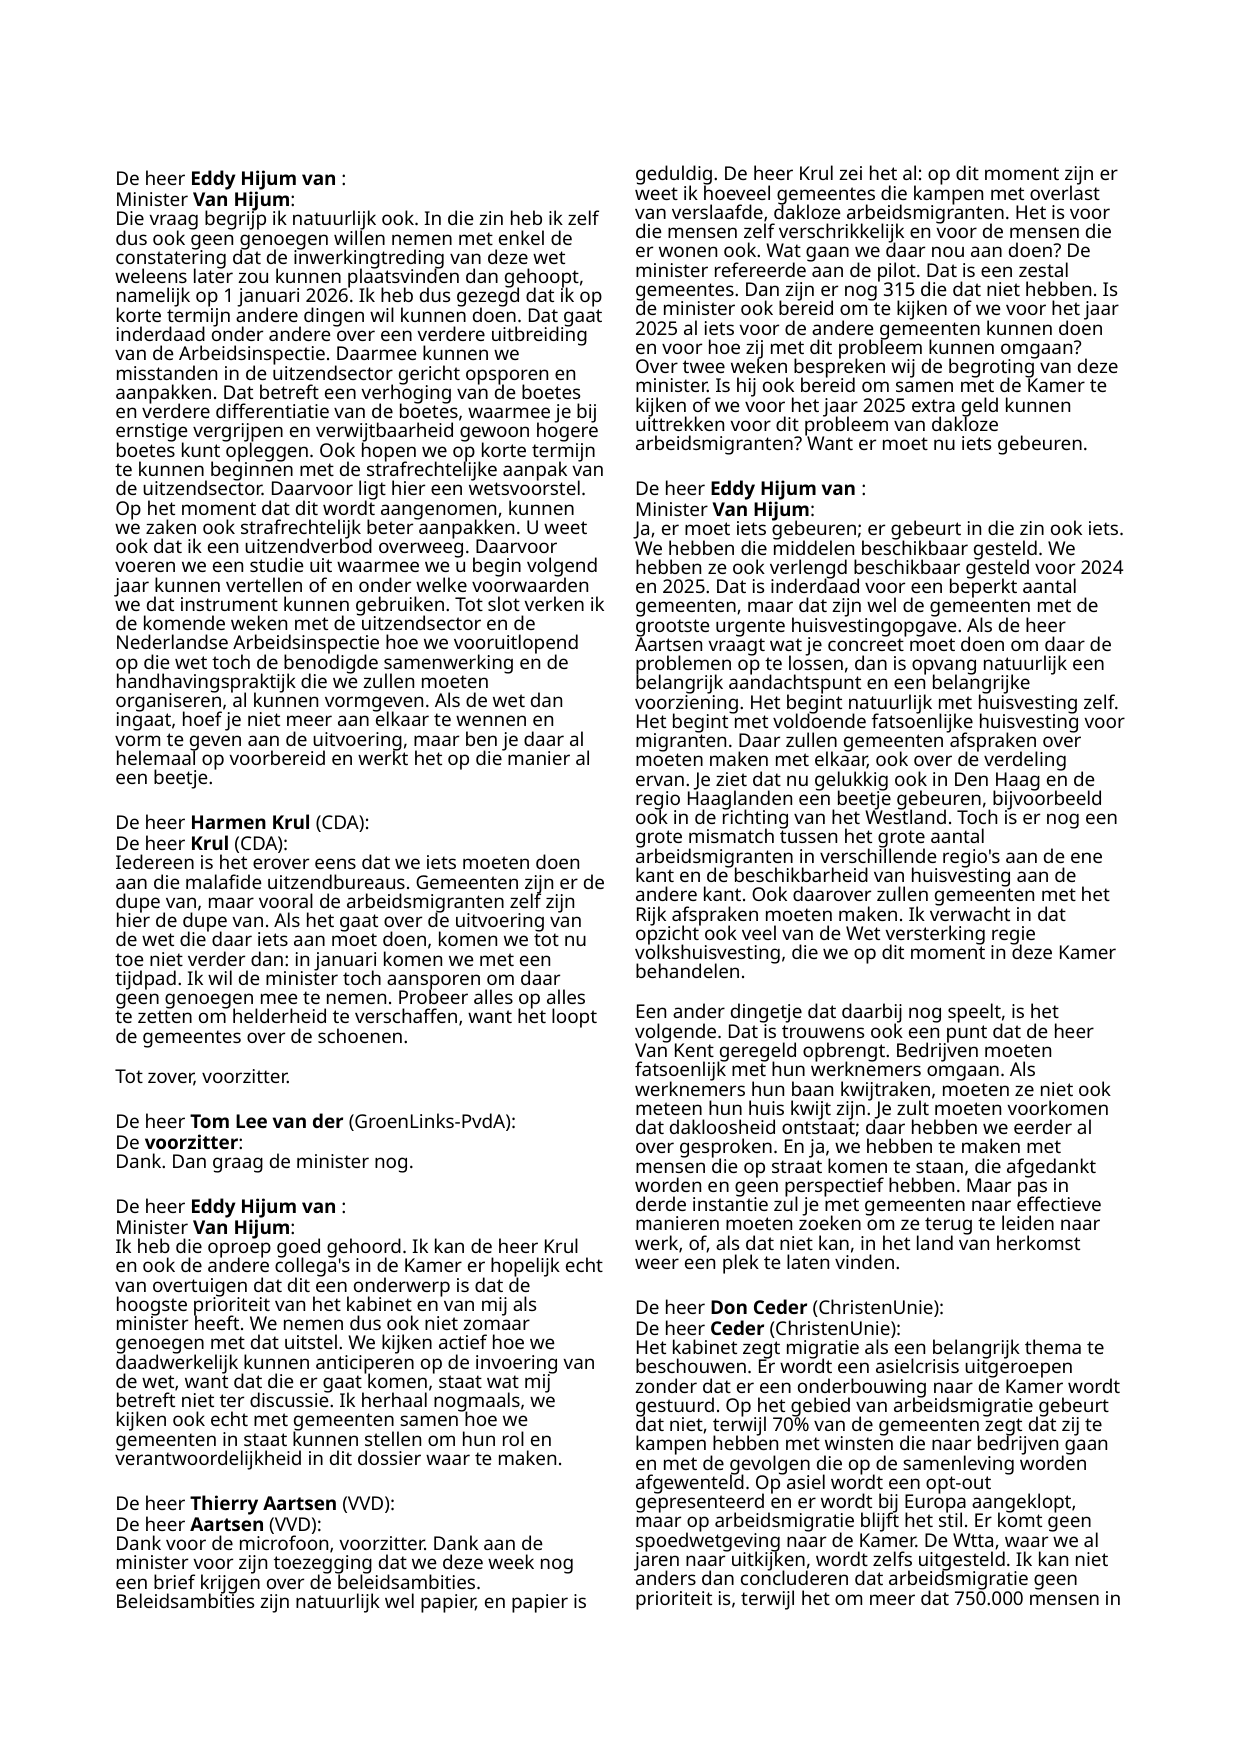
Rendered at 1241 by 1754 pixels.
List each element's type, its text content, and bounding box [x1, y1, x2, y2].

text Een ander dingetje dat daarbij nog speelt, is het volgende. Dat is trouwens ook een punt dat de heer Van Kent geregeld opbrengt. Bedrijven moeten fatsoenlijk met hun werknemers omgaan. Als werknemers hun baan kwijtraken, moeten ze niet ook meteen hun huis kwijt zijn. Je zult moeten voorkomen dat dakloosheid ontstaat; daar hebben we eerder al over gesproken. En ja, we hebben te maken met mensen die op straat komen te staan, die afgedankt worden en geen perspectief hebben. Maar pas in derde instantie zul je met gemeenten naar effectieve manieren moeten zoeken om ze terug te leiden naar werk, of, als dat niet kan, in het land van herkomst weer een plek te laten vinden. [635, 1003, 1125, 1273]
text Dank voor de microfoon, voorzitter. Dank aan de minister voor zijn toezegging dat we deze week nog een brief krijgen over de beleidsambities. Beleidsambities zijn natuurlijk wel papier, en papier is [115, 1535, 605, 1612]
text Dank. Dan graag de minister nog. [115, 1153, 605, 1172]
text De heer Aartsen (VVD): [115, 1516, 605, 1535]
text De heer Ceder (ChristenUnie): [635, 1320, 1125, 1339]
text Die vraag begrijp ik natuurlijk ook. In die zin heb ik zelf dus ook geen genoegen willen nemen met enkel de constatering dat de inwerkingtreding van deze wet weleens later zou kunnen plaatsvinden dan gehoopt, namelijk op 1 januari 2026. Ik heb dus gezegd dat ik op korte termijn andere dingen wil kunnen doen. Dat gaat inderdaad onder andere over een verdere uitbreiding van de Arbeidsinspectie. Daarmee kunnen we misstanden in de uitzendsector gericht opsporen en aanpakken. Dat betreft een verhoging van de boetes en verdere differentiatie van de boetes, waarmee je bij ernstige vergrijpen en verwijtbaarheid gewoon hogere boetes kunt opleggen. Ook hopen we op korte termijn te kunnen beginnen met de strafrechtelijke aanpak van de uitzendsector. Daarvoor ligt hier een wetsvoorstel. Op het moment dat dit wordt aangenomen, kunnen we zaken ook strafrechtelijk beter aanpakken. U weet ook dat ik een uitzendverbod overweeg. Daarvoor voeren we een studie uit waarmee we u begin volgend jaar kunnen vertellen of en onder welke voorwaarden we dat instrument kunnen gebruiken. Tot slot verken ik de komende weken met de uitzendsector en de Nederlandse Arbeidsinspectie hoe we vooruitlopend op die wet toch de benodigde samenwerking en de handhavingspraktijk die we zullen moeten organiseren, al kunnen vormgeven. Als de wet dan ingaat, hoef je niet meer aan elkaar te wennen en vorm te geven aan de uitvoering, maar ben je daar al helemaal op voorbereid en werkt het op die manier al een beetje. [115, 210, 605, 788]
text De heer Tom Lee van der (GroenLinks-PvdA): [115, 1108, 605, 1134]
text Minister Van Hijum: [115, 1219, 605, 1238]
text Het kabinet zegt migratie als een belangrijk thema te beschouwen. Er wordt een asielcrisis uitgeroepen zonder dat er een onderbouwing naar de Kamer wordt gestuurd. Op het gebied van arbeidsmigratie gebeurt dat niet, terwijl 70% van de gemeenten zegt dat zij te kampen hebben met winsten die naar bedrijven gaan en met de gevolgen die op de samenleving worden afgewenteld. Op asiel wordt een opt-out gepresenteerd en er wordt bij Europa aangeklopt, maar op arbeidsmigratie blijft het stil. Er komt geen spoedwetgeving naar de Kamer. De Wtta, waar we al jaren naar uitkijken, wordt zelfs uitgesteld. Ik kan niet anders dan concluderen dat arbeidsmigratie geen prioriteit is, terwijl het om meer dat 750.000 mensen in [635, 1339, 1125, 1609]
text geduldig. De heer Krul zei het al: op dit moment zijn er weet ik hoeveel gemeentes die kampen met overlast van verslaafde, dakloze arbeidsmigranten. Het is voor die mensen zelf verschrikkelijk en voor de mensen die er wonen ook. Wat gaan we daar nou aan doen? De minister refereerde aan de pilot. Dat is een zestal gemeentes. Dan zijn er nog 315 die dat niet hebben. Is de minister ook bereid om te kijken of we voor het jaar 2025 al iets voor de andere gemeenten kunnen doen en voor hoe zij met dit probleem kunnen omgaan? Over twee weken bespreken wij de begroting van deze minister. Is hij ook bereid om samen met de Kamer te kijken of we voor het jaar 2025 extra geld kunnen uittrekken voor dit probleem van dakloze arbeidsmigranten? Want er moet nu iets gebeuren. [635, 165, 1125, 454]
text De heer Eddy Hijum van : [115, 165, 605, 191]
text Ik heb die oproep goed gehoord. Ik kan de heer Krul en ook de andere collega's in de Kamer er hopelijk echt van overtuigen dat dit een onderwerp is dat de hoogste prioriteit van het kabinet en van mij als minister heeft. We nemen dus ook niet zomaar genoegen met dat uitstel. We kijken actief hoe we daadwerkelijk kunnen anticiperen op de invoering van de wet, want dat die er gaat komen, staat wat mij betreft niet ter discussie. Ik herhaal nogmaals, we kijken ook echt met gemeenten samen hoe we gemeenten in staat kunnen stellen om hun rol en verantwoordelijkheid in dit dossier waar te maken. [115, 1238, 605, 1469]
text De heer Krul (CDA): [115, 835, 605, 854]
text De heer Thierry Aartsen (VVD): [115, 1490, 605, 1516]
text De voorzitter: [115, 1134, 605, 1153]
text De heer Don Ceder (ChristenUnie): [635, 1294, 1125, 1320]
text De heer Eddy Hijum van : [635, 475, 1125, 501]
text Tot zover, voorzitter. [115, 1068, 605, 1087]
text Iedereen is het erover eens dat we iets moeten doen aan die malafide uitzendbureaus. Gemeenten zijn er de dupe van, maar vooral de arbeidsmigranten zelf zijn hier de dupe van. Als het gaat over de uitvoering van de wet die daar iets aan moet doen, komen we tot nu toe niet verder dan: in januari komen we met een tijdpad. Ik wil de minister toch aansporen om daar geen genoegen mee te nemen. Probeer alles op alles te zetten om helderheid te verschaffen, want het loopt de gemeentes over de schoenen. [115, 854, 605, 1047]
text Minister Van Hijum: [635, 501, 1125, 520]
text De heer Harmen Krul (CDA): [115, 809, 605, 835]
text De heer Eddy Hijum van : [115, 1193, 605, 1219]
text Minister Van Hijum: [115, 191, 605, 210]
text Ja, er moet iets gebeuren; er gebeurt in die zin ook iets. We hebben die middelen beschikbaar gesteld. We hebben ze ook verlengd beschikbaar gesteld voor 2024 en 2025. Dat is inderdaad voor een beperkt aantal gemeenten, maar dat zijn wel de gemeenten met de grootste urgente huisvestingopgave. Als de heer Aartsen vraagt wat je concreet moet doen om daar de problemen op te lossen, dan is opvang natuurlijk een belangrijk aandachtspunt en een belangrijke voorziening. Het begint natuurlijk met huisvesting zelf. Het begint met voldoende fatsoenlijke huisvesting voor migranten. Daar zullen gemeenten afspraken over moeten maken met elkaar, ook over de verdeling ervan. Je ziet dat nu gelukkig ook in Den Haag en de regio Haaglanden een beetje gebeuren, bijvoorbeeld ook in de richting van het Westland. Toch is er nog een grote mismatch tussen het grote aantal arbeidsmigranten in verschillende regio's aan de ene kant en de beschikbarheid van huisvesting aan de andere kant. Ook daarover zullen gemeenten met het Rijk afspraken moeten maken. Ik verwacht in dat opzicht ook veel van de Wet versterking regie volkshuisvesting, die we op dit moment in deze Kamer behandelen. [635, 520, 1125, 983]
